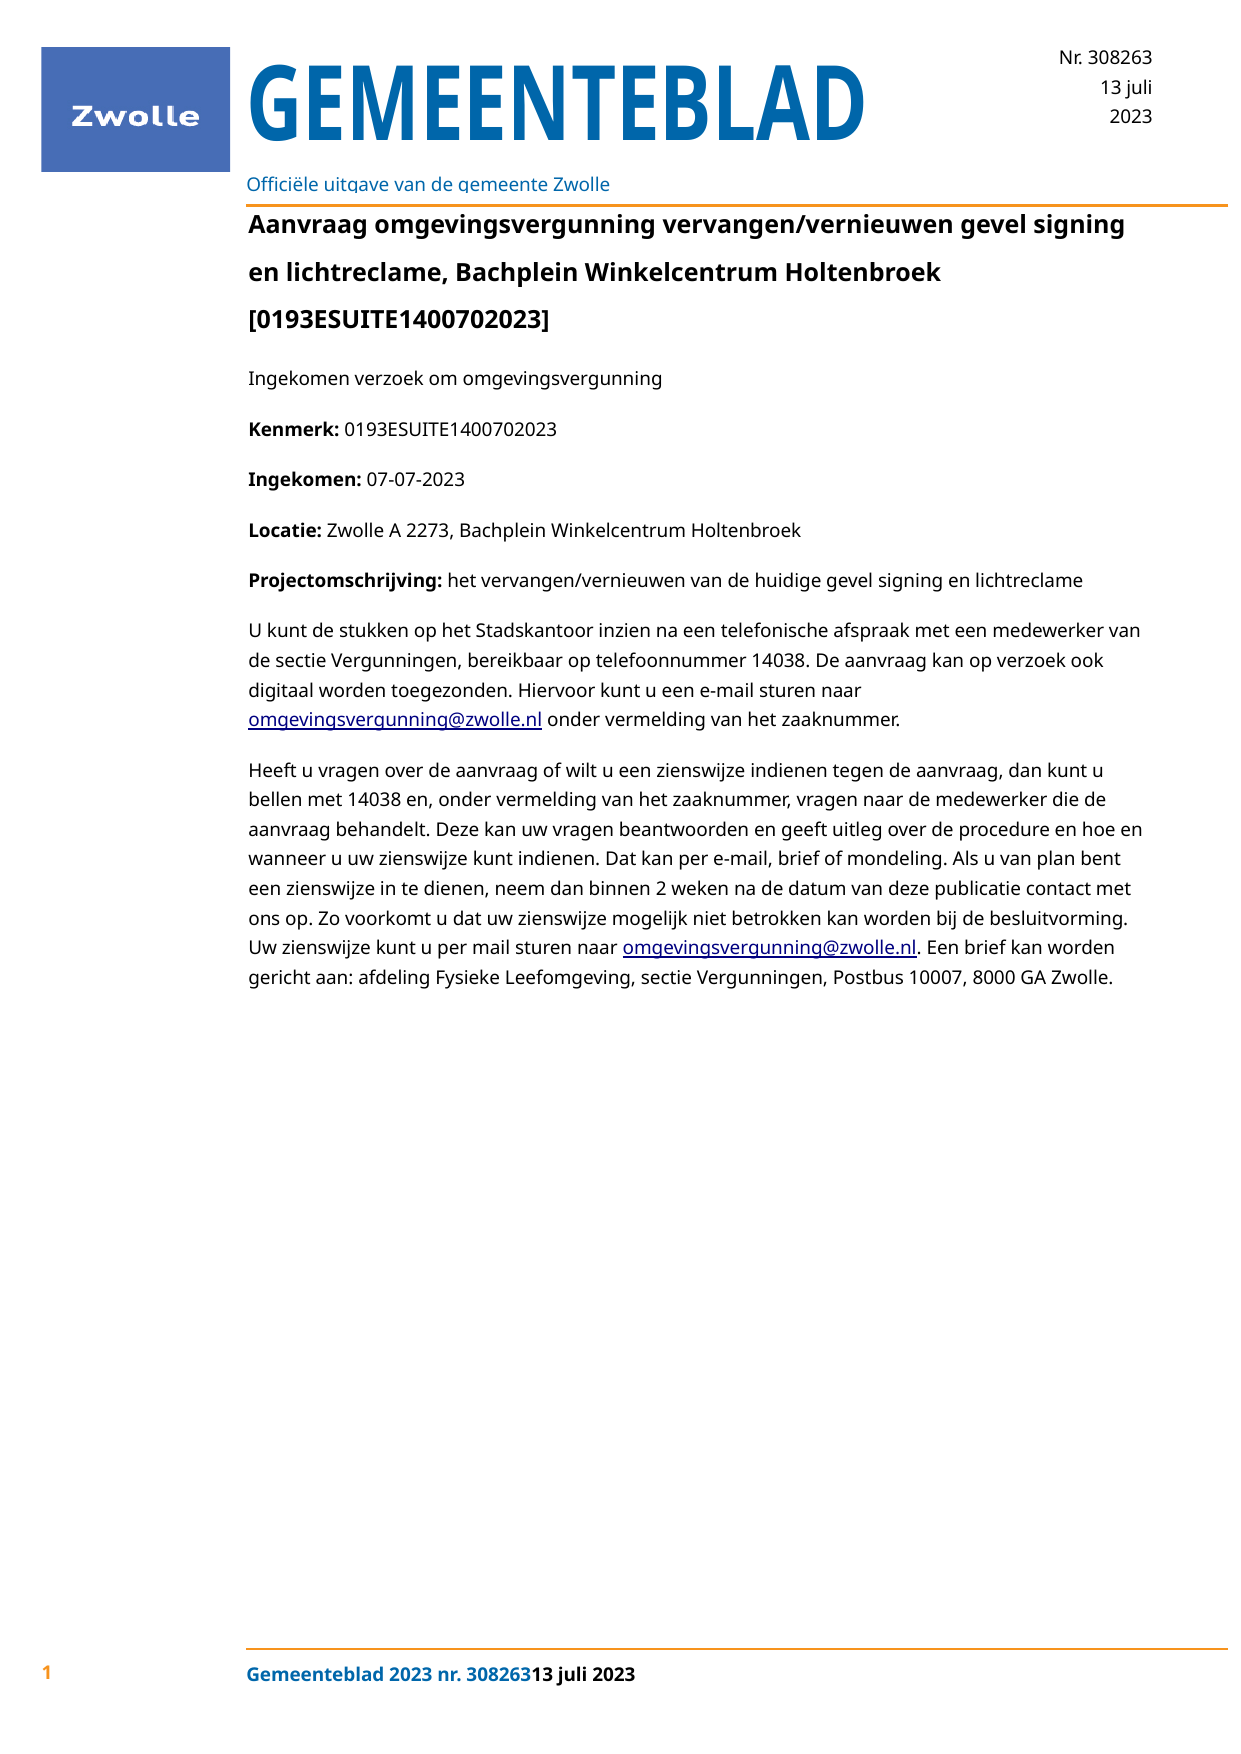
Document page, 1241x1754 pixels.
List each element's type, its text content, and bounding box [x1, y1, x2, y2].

picture [41, 47, 231, 172]
text Ingekomen: 07-07-2023 [248, 466, 1152, 492]
text Kenmerk: 0193ESUITE1400702023 [248, 416, 1152, 442]
text Locatie: Zwolle A 2273, Bachplein Winkelcentrum Holtenbroek [248, 517, 1152, 542]
text U kunt de stukken op het Stadskantoor inzien na een telefonische afspraak met een medewerker van de sectie Vergunningen, bereikbaar op telefoonnummer 14038. De aanvraag kan op verzoek ook digitaal worden toegezonden. Hiervoor kunt u een e-mail sturen naar omgevingsvergunning@zwolle.nl onder vermelding van het zaaknummer. [248, 618, 1152, 732]
text Projectomschrijving: het vervangen/vernieuwen van de huidige gevel signing en lichtreclame [248, 567, 1152, 593]
text Aanvraag omgevingsvergunning vervangen/vernieuwen gevel signing en lichtreclame, Bachplein Winkelcentrum Holtenbroek [0193ESUITE1400702023] [248, 207, 1152, 336]
text Ingekomen verzoek om omgevingsvergunning [248, 366, 1152, 391]
text Heeft u vragen over de aanvraag of wilt u een zienswijze indienen tegen de aanvraag, dan kunt u bellen met 14038 en, onder vermelding van het zaaknummer, vragen naar de medewerker die de aanvraag behandelt. Deze kan uw vragen beantwoorden en geeft uitleg over de procedure en hoe en wanneer u uw zienswijze kunt indienen. Dat kan per e-mail, brief of mondeling. Als u van plan bent een zienswijze in te dienen, neem dan binnen 2 weken na de datum van deze publicatie contact met ons op. Zo voorkomt u dat uw zienswijze mogelijk niet betrokken kan worden bij de besluitvorming. Uw zienswijze kunt u per mail sturen naar omgevingsvergunning@zwolle.nl. Een brief kan worden gericht aan: afdeling Fysieke Leefomgeving, sectie Vergunningen, Postbus 10007, 8000 GA Zwolle. [248, 757, 1152, 989]
